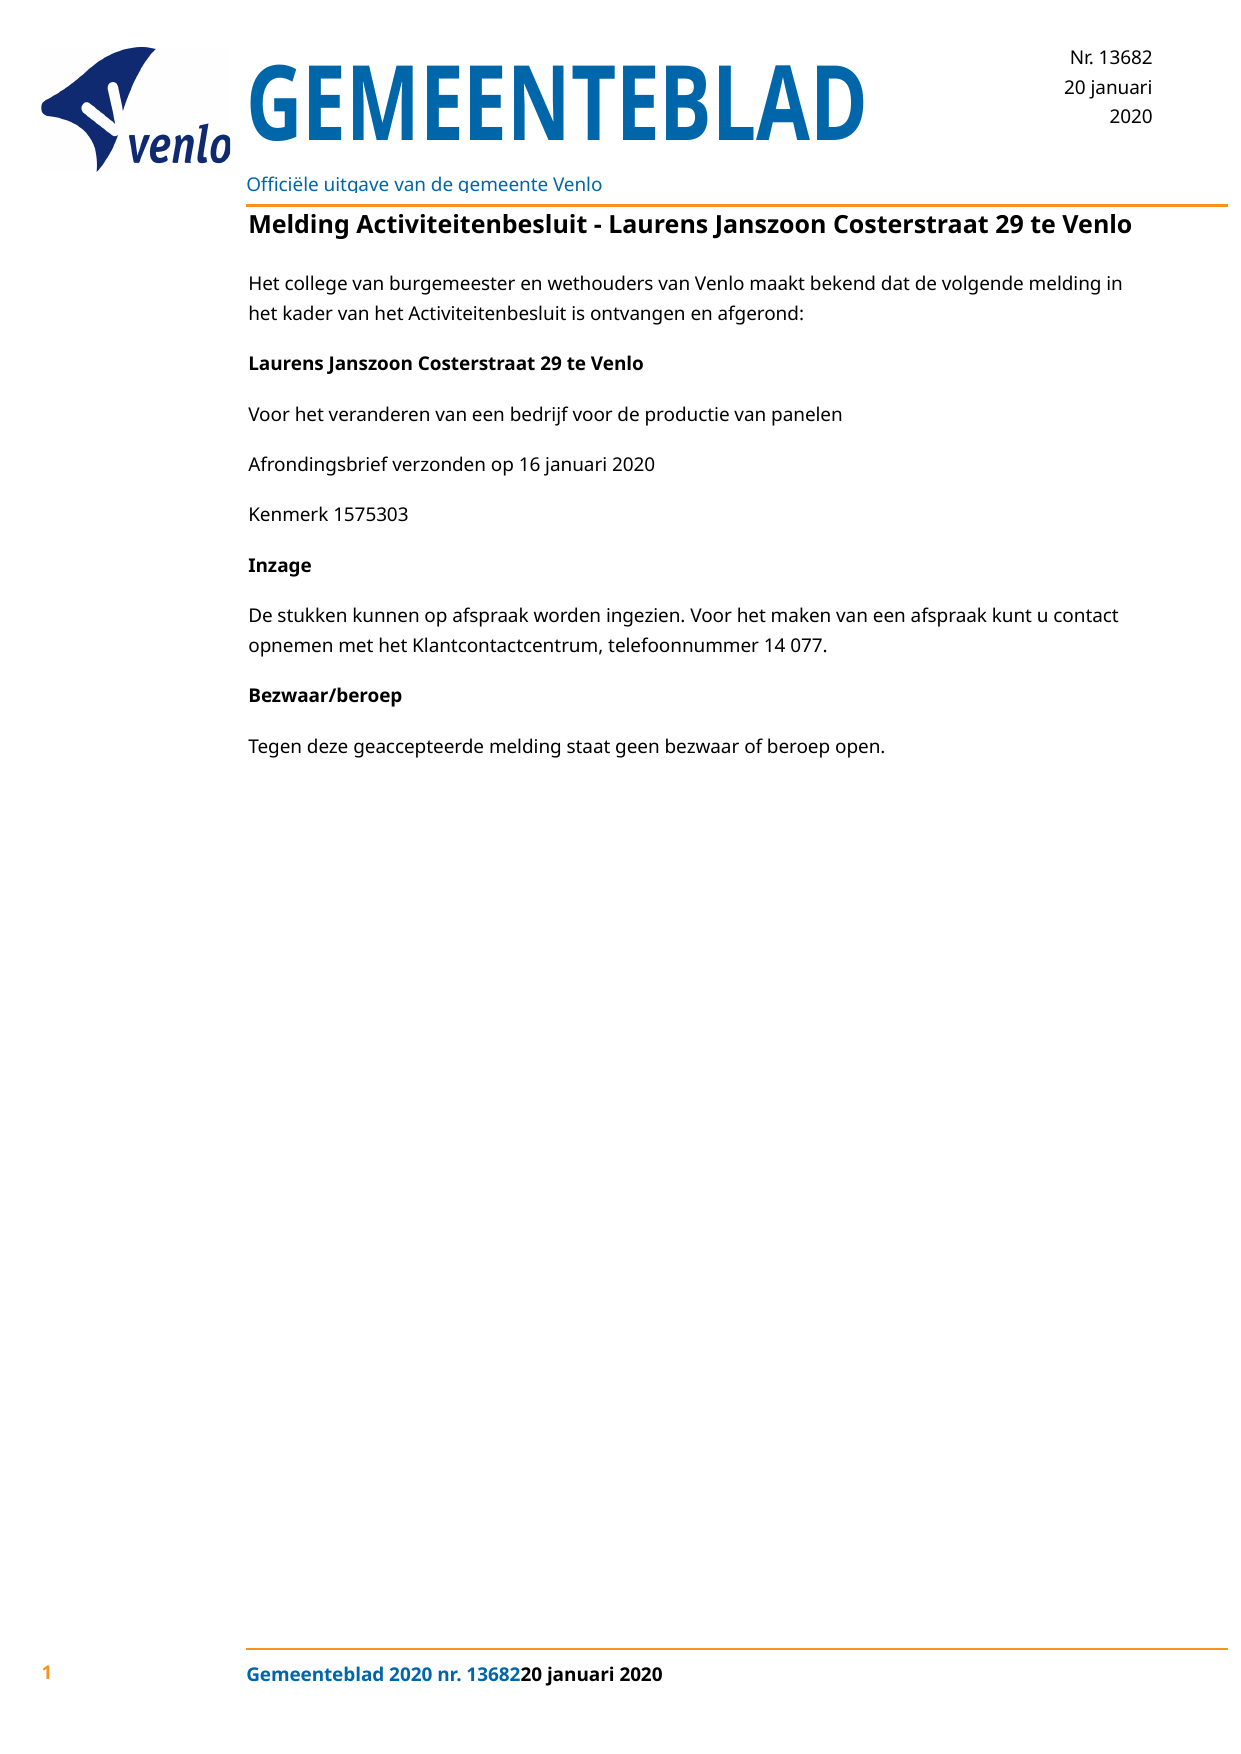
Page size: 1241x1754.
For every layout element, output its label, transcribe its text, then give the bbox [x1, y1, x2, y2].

text Inzage [248, 552, 1152, 578]
text Voor het veranderen van een bedrijf voor de productie van panelen [248, 401, 1152, 426]
text Het college van burgemeester en wethouders van Venlo maakt bekend dat de volgende melding in het kader van het Activiteitenbesluit is ontvangen en afgerond: [248, 270, 1152, 326]
text De stukken kunnen op afspraak worden ingezien. Voor het maken van een afspraak kunt u contact opnemen met het Klantcontactcentrum, telefoonnummer 14 077. [248, 602, 1152, 658]
text Kenmerk 1575303 [248, 502, 1152, 527]
text Melding Activiteitenbesluit - Laurens Janszoon Costerstraat 29 te Venlo [248, 207, 1152, 241]
text Tegen deze geaccepteerde melding staat geen bezwaar of beroep open. [248, 733, 1152, 758]
picture [41, 47, 231, 172]
text Afrondingsbrief verzonden op 16 januari 2020 [248, 451, 1152, 477]
text Bezwaar/beroep [248, 682, 1152, 708]
text Laurens Janszoon Costerstraat 29 te Venlo [248, 350, 1152, 376]
